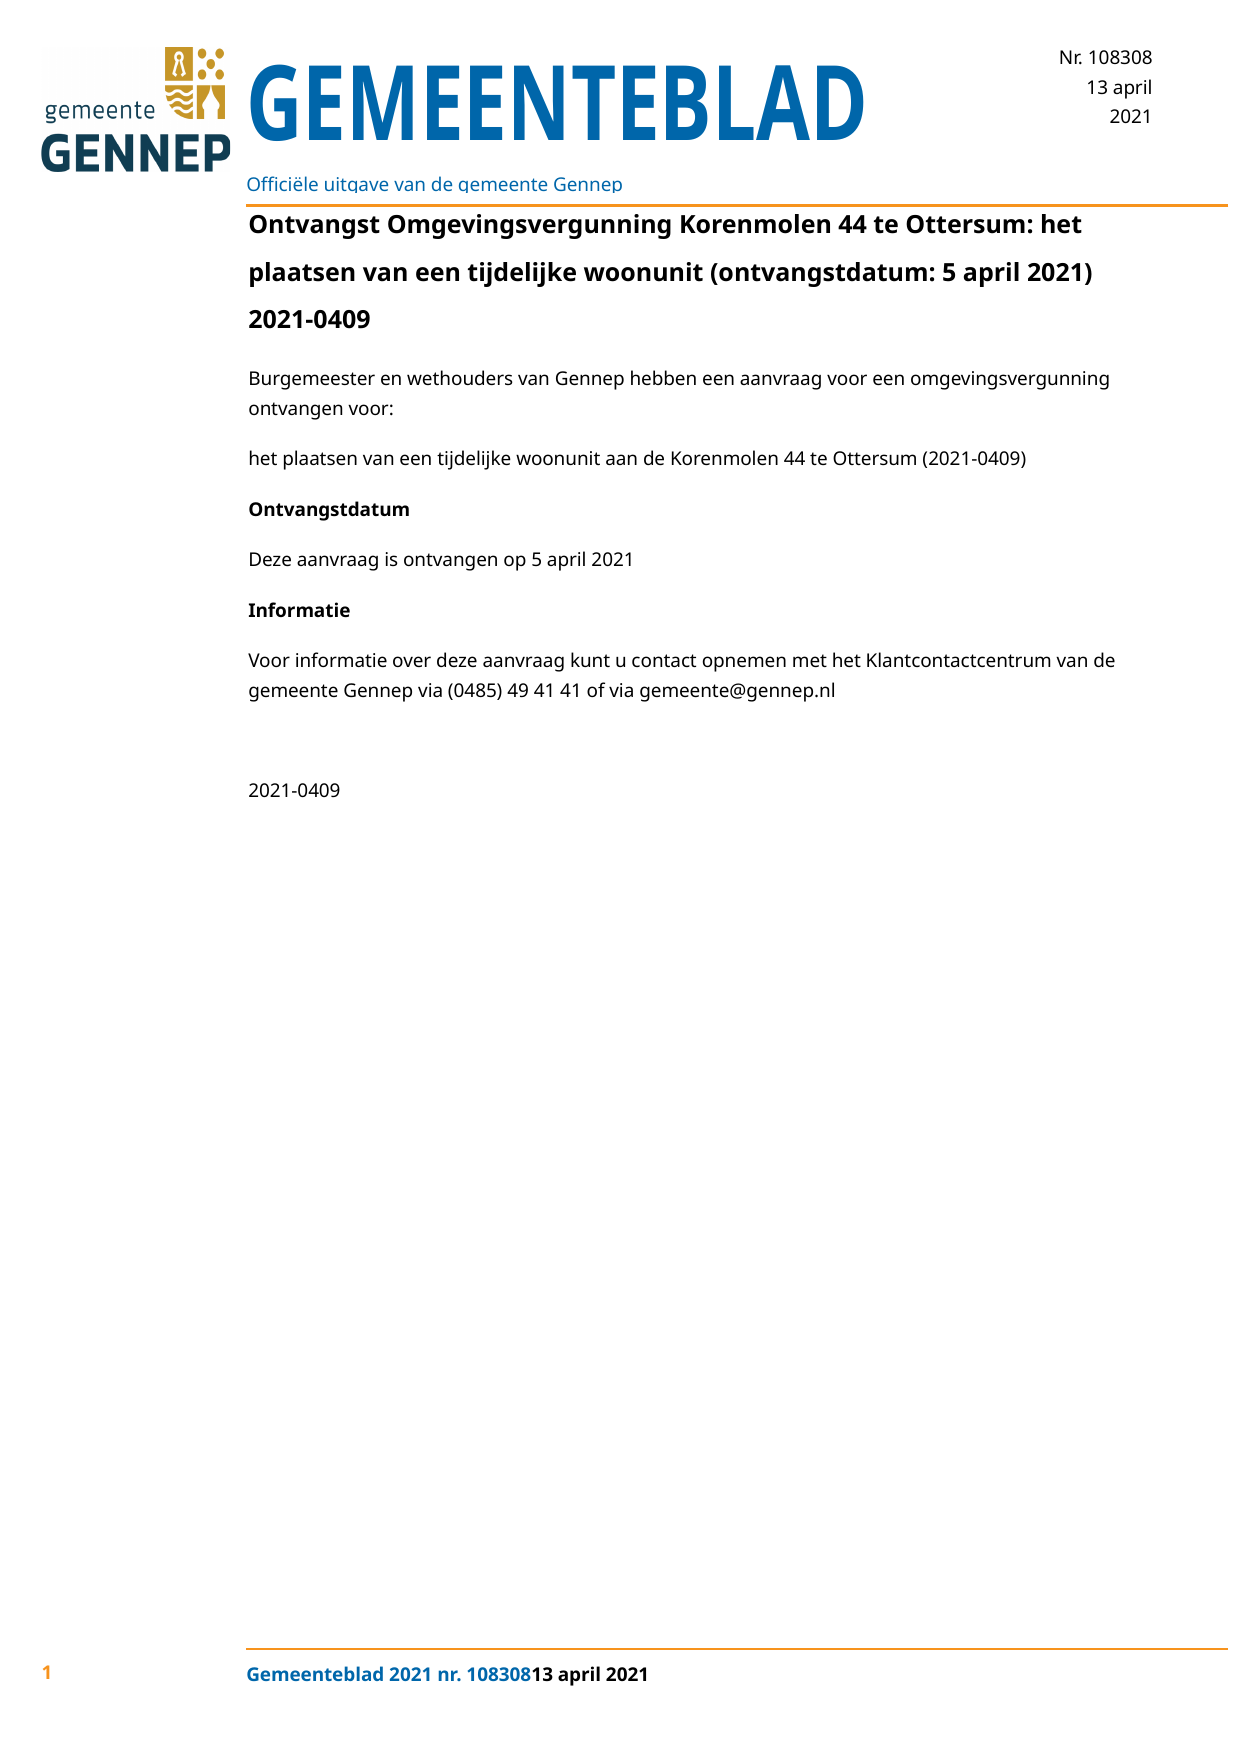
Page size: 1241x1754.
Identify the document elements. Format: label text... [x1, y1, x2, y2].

text het plaatsen van een tijdelijke woonunit aan de Korenmolen 44 te Ottersum (2021-0409) [248, 446, 1152, 471]
text Deze aanvraag is ontvangen op 5 april 2021 [248, 546, 1152, 572]
text Informatie [248, 597, 1152, 622]
text Burgemeester en wethouders van Gennep hebben een aanvraag voor een omgevingsvergunning ontvangen voor: [248, 366, 1152, 421]
text 2021-0409 [248, 778, 1152, 803]
text Voor informatie over deze aanvraag kunt u contact opnemen met het Klantcontactcentrum van de gemeente Gennep via (0485) 49 41 41 of via gemeente@gennep.nl [248, 647, 1152, 702]
text Ontvangstdatum [248, 496, 1152, 522]
picture [41, 47, 231, 172]
text Ontvangst Omgevingsvergunning Korenmolen 44 te Ottersum: het plaatsen van een tijdelijke woonunit (ontvangstdatum: 5 april 2021) 2021-0409 [248, 207, 1152, 336]
